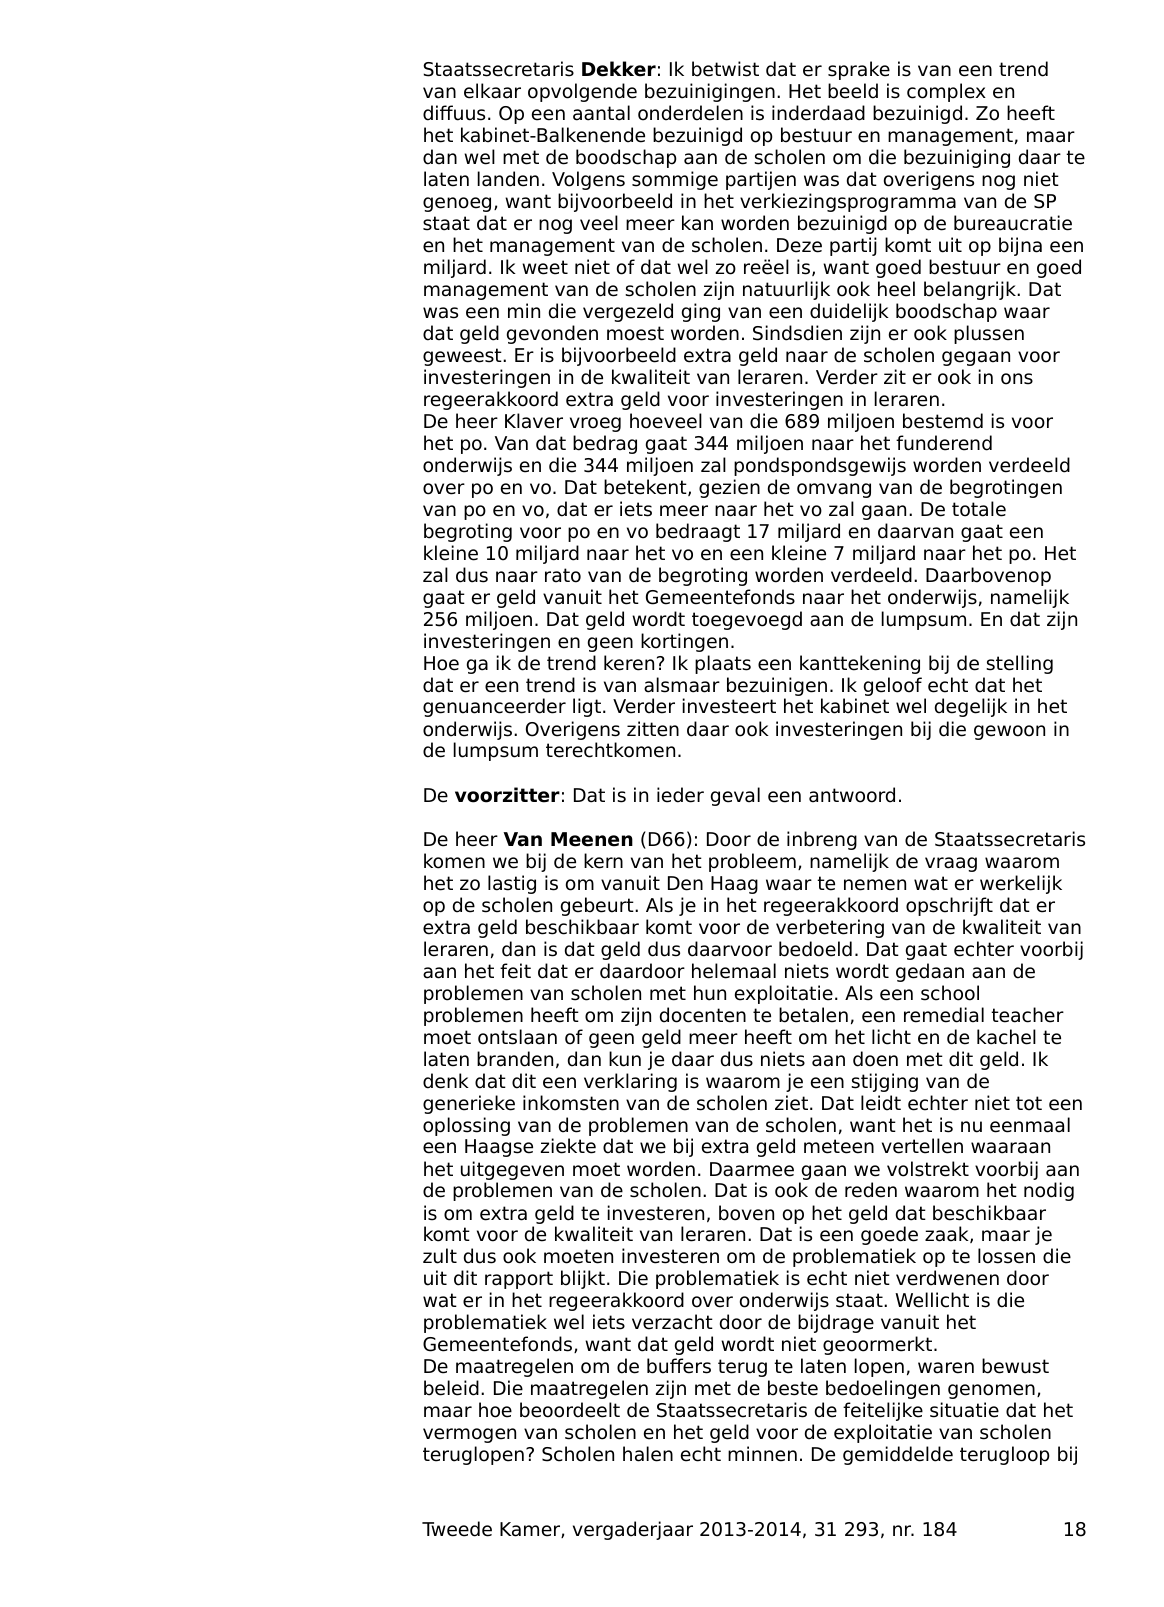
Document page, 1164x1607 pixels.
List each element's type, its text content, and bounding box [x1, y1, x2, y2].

text Hoe ga ik de trend keren? Ik plaats een kanttekening bij de stelling dat er een trend is van alsmaar bezuinigen. Ik geloof echt dat het genuanceerder ligt. Verder investeert het kabinet wel degelijk in het onderwijs. Overigens zitten daar ook investeringen bij die gewoon in de lumpsum terechtkomen. [422, 652, 1087, 762]
text De heer Van Meenen (D66): Door de inbreng van de Staatssecretaris komen we bij de kern van het probleem, namelijk de vraag waarom het zo lastig is om vanuit Den Haag waar te nemen wat er werkelijk op de scholen gebeurt. Als je in het regeerakkoord opschrijft dat er extra geld beschikbaar komt voor de verbetering van de kwaliteit van leraren, dan is dat geld dus daarvoor bedoeld. Dat gaat echter voorbij aan het feit dat er daardoor helemaal niets wordt gedaan aan de problemen van scholen met hun exploitatie. Als een school problemen heeft om zijn docenten te betalen, een remedial teacher moet ontslaan of geen geld meer heeft om het licht en de kachel te laten branden, dan kun je daar dus niets aan doen met dit geld. Ik denk dat dit een verklaring is waarom je een stijging van de generieke inkomsten van de scholen ziet. Dat leidt echter niet tot een oplossing van de problemen van de scholen, want het is nu eenmaal een Haagse ziekte dat we bij extra geld meteen vertellen waaraan het uitgegeven moet worden. Daarmee gaan we volstrekt voorbij aan de problemen van de scholen. Dat is ook de reden waarom het nodig is om extra geld te investeren, boven op het geld dat beschikbaar komt voor de kwaliteit van leraren. Dat is een goede zaak, maar je zult dus ook moeten investeren om de problematiek op te lossen die uit dit rapport blijkt. Die problematiek is echt niet verdwenen door wat er in het regeerakkoord over onderwijs staat. Wellicht is die problematiek wel iets verzacht door de bijdrage vanuit het Gemeentefonds, want dat geld wordt niet geoormerkt. [422, 829, 1087, 1356]
text De voorzitter: Dat is in ieder geval een antwoord. [422, 784, 1087, 807]
text Staatssecretaris Dekker: Ik betwist dat er sprake is van een trend van elkaar opvolgende bezuinigingen. Het beeld is complex en diffuus. Op een aantal onderdelen is inderdaad bezuinigd. Zo heeft het kabinet-Balkenende bezuinigd op bestuur en management, maar dan wel met de boodschap aan de scholen om die bezuiniging daar te laten landen. Volgens sommige partijen was dat overigens nog niet genoeg, want bijvoorbeeld in het verkiezingsprogramma van de SP staat dat er nog veel meer kan worden bezuinigd op de bureaucratie en het management van de scholen. Deze partij komt uit op bijna een miljard. Ik weet niet of dat wel zo reëel is, want goed bestuur en goed management van de scholen zijn natuurlijk ook heel belangrijk. Dat was een min die vergezeld ging van een duidelijk boodschap waar dat geld gevonden moest worden. Sindsdien zijn er ook plussen geweest. Er is bijvoorbeeld extra geld naar de scholen gegaan voor investeringen in de kwaliteit van leraren. Verder zit er ook in ons regeerakkoord extra geld voor investeringen in leraren. [422, 59, 1087, 411]
text De heer Klaver vroeg hoeveel van die 689 miljoen bestemd is voor het po. Van dat bedrag gaat 344 miljoen naar het funderend onderwijs en die 344 miljoen zal pondspondsgewijs worden verdeeld over po en vo. Dat betekent, gezien de omvang van de begrotingen van po en vo, dat er iets meer naar het vo zal gaan. De totale begroting voor po en vo bedraagt 17 miljard en daarvan gaat een kleine 10 miljard naar het vo en een kleine 7 miljard naar het po. Het zal dus naar rato van de begroting worden verdeeld. Daarbovenop gaat er geld vanuit het Gemeentefonds naar het onderwijs, namelijk 256 miljoen. Dat geld wordt toegevoegd aan de lumpsum. En dat zijn investeringen en geen kortingen. [422, 411, 1087, 652]
text De maatregelen om de buffers terug te laten lopen, waren bewust beleid. Die maatregelen zijn met de beste bedoelingen genomen, maar hoe beoordeelt de Staatssecretaris de feitelijke situatie dat het vermogen van scholen en het geld voor de exploitatie van scholen teruglopen? Scholen halen echt minnen. De gemiddelde terugloop bij [422, 1356, 1087, 1466]
